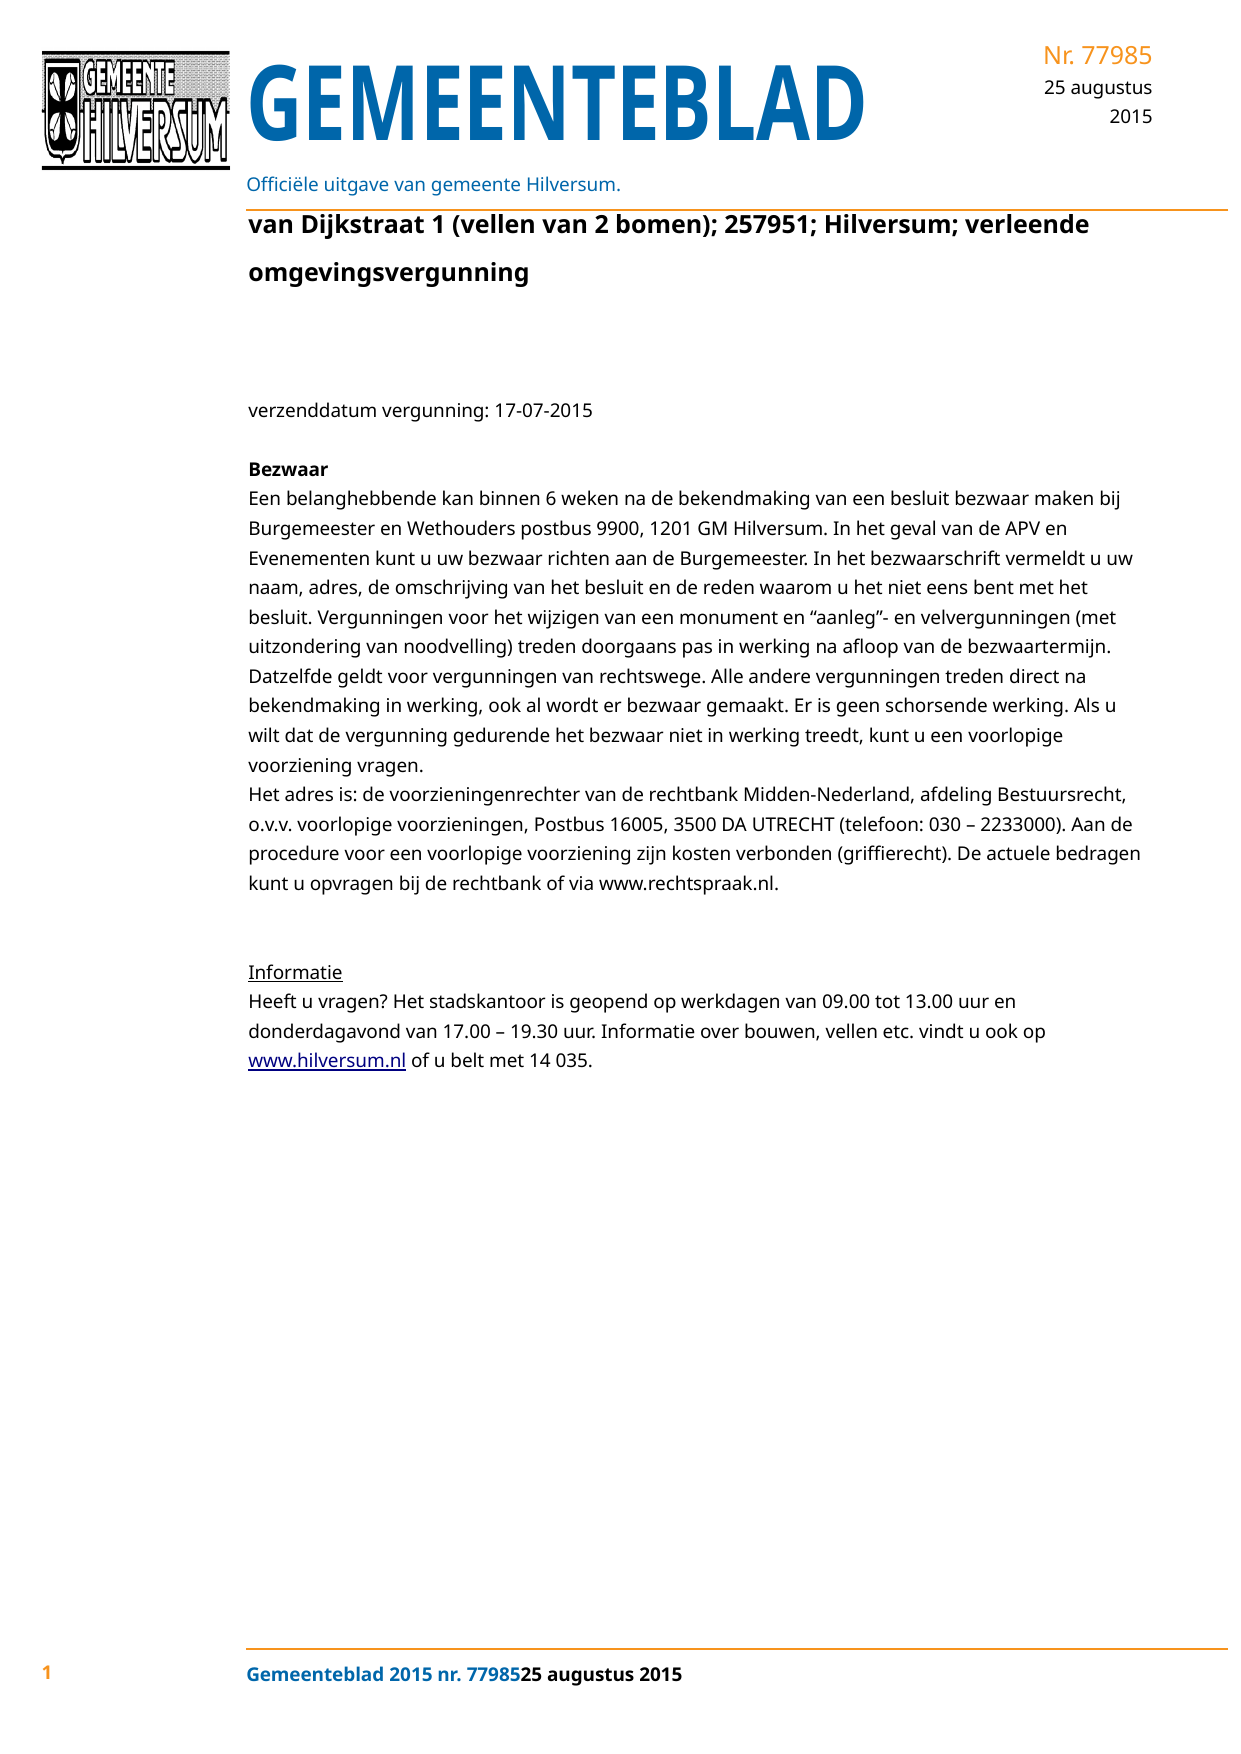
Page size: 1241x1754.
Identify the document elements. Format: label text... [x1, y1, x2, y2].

text Het adres is: de voorzieningenrechter van de rechtbank Midden-Nederland, afdeling Bestuursrecht, o.v.v. voorlopige voorzieningen, Postbus 16005, 3500 DA UTRECHT (telefoon: 030 – 2233000). Aan de procedure voor een voorlopige voorziening zijn kosten verbonden (griffierecht). De actuele bedragen kunt u opvragen bij de rechtbank of via www.rechtspraak.nl. [248, 781, 1152, 896]
text Heeft u vragen? Het stadskantoor is geopend op werkdagen van 09.00 tot 13.00 uur en donderdagavond van 17.00 – 19.30 uur. Informatie over bouwen, vellen etc. vindt u ook op www.hilversum.nl of u belt met 14 035. [248, 988, 1152, 1073]
text Bezwaar [248, 456, 1152, 482]
text van Dijkstraat 1 (vellen van 2 bomen); 257951; Hilversum; verleende omgevingsvergunning [248, 211, 1152, 288]
text Een belanghebbende kan binnen 6 weken na de bekendmaking van een besluit bezwaar maken bij Burgemeester en Wethouders postbus 9900, 1201 GM Hilversum. In het geval van de APV en Evenementen kunt u uw bezwaar richten aan de Burgemeester. In het bezwaarschrift vermeldt u uw naam, adres, de omschrijving van het besluit en de reden waarom u het niet eens bent met het besluit. Vergunningen voor het wijzigen van een monument en “aanleg”- en velvergunningen (met uitzondering van noodvelling) treden doorgaans pas in werking na afloop van de bezwaartermijn. Datzelfde geldt voor vergunningen van rechtswege. Alle andere vergunningen treden direct na bekendmaking in werking, ook al wordt er bezwaar gemaakt. Er is geen schorsende werking. Als u wilt dat de vergunning gedurende het bezwaar niet in werking treedt, kunt u een voorlopige voorziening vragen. [248, 486, 1152, 777]
picture [41, 47, 231, 172]
text verzenddatum vergunning: 17-07-2015 [248, 397, 1152, 422]
text Informatie [248, 959, 1152, 984]
